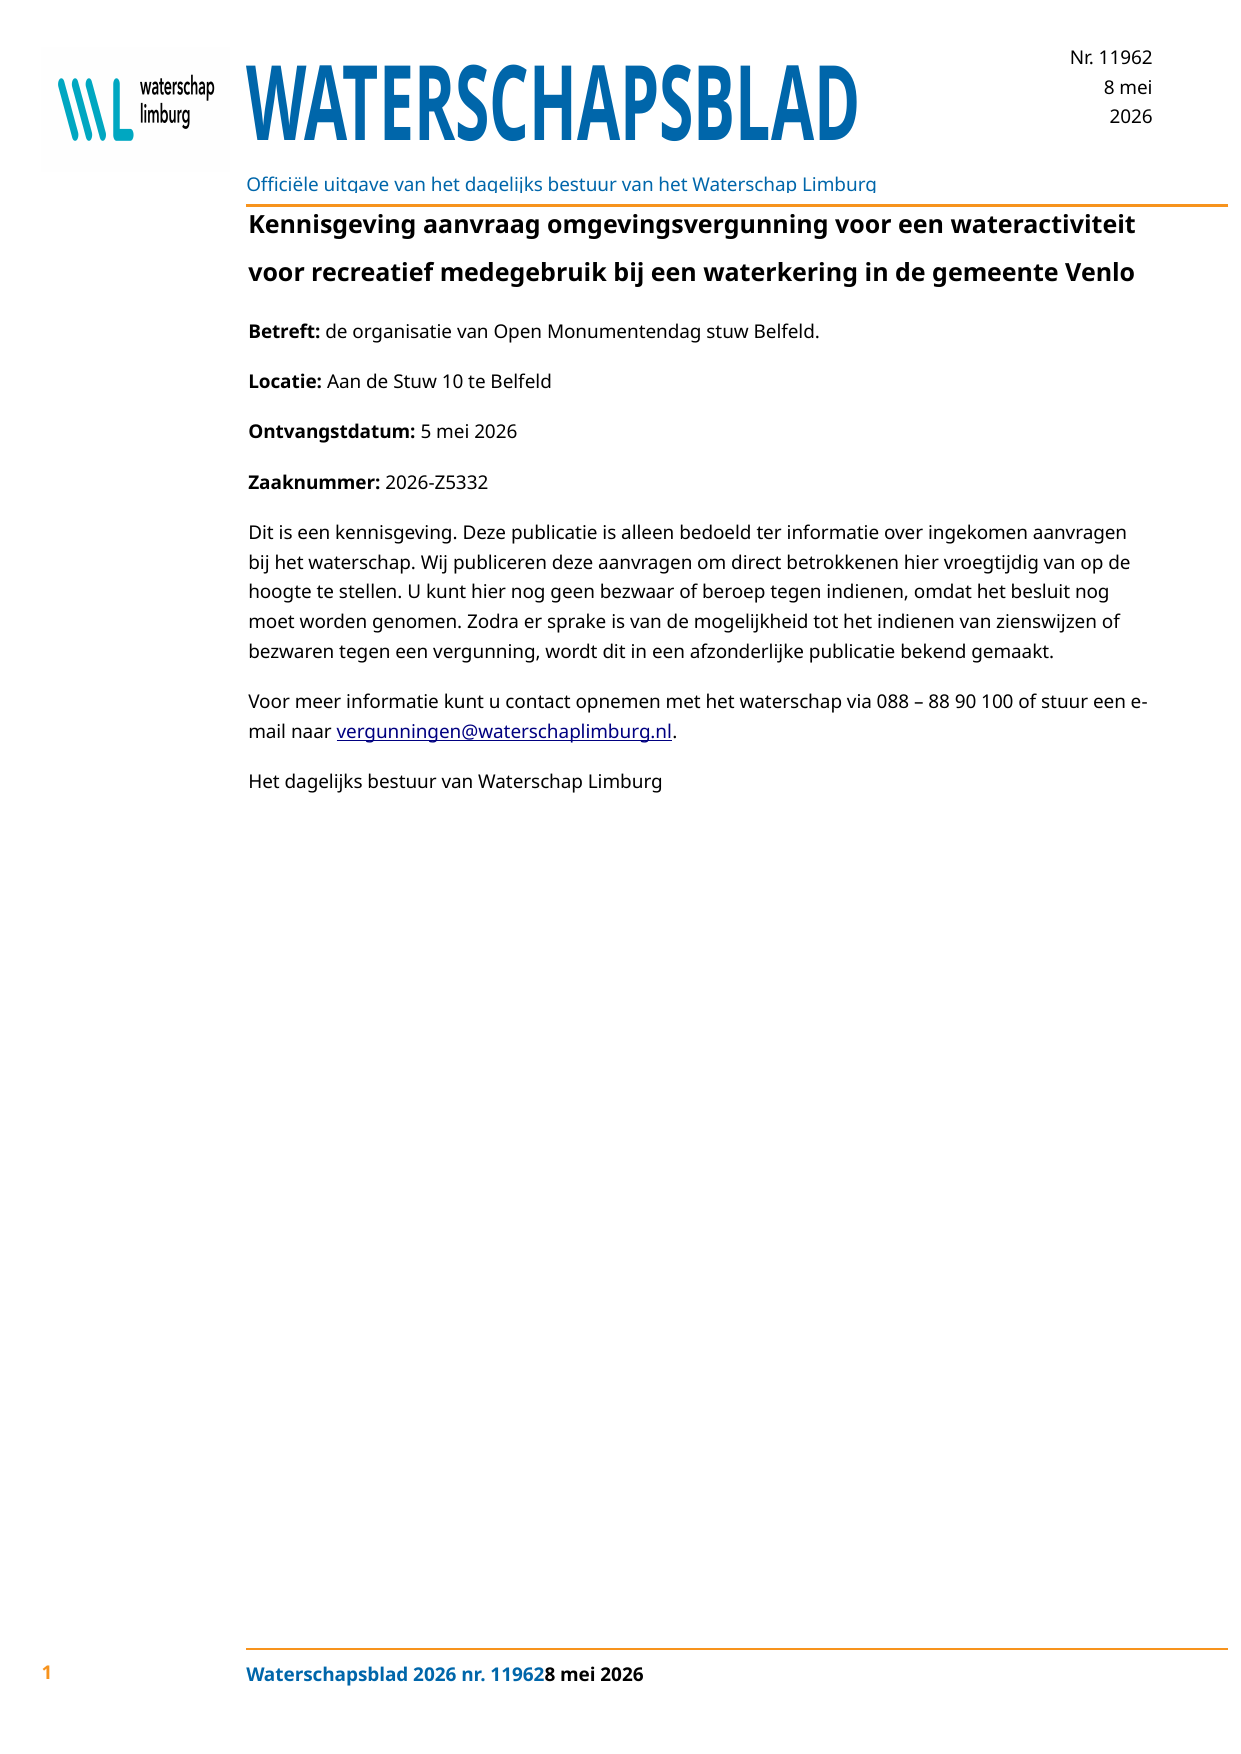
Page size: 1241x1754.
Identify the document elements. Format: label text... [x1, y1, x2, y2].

text Locatie: Aan de Stuw 10 te Belfeld [248, 368, 1152, 394]
text Zaaknummer: 2026-Z5332 [248, 469, 1152, 495]
text Dit is een kennisgeving. Deze publicatie is alleen bedoeld ter informatie over ingekomen aanvragen bij het waterschap. Wij publiceren deze aanvragen om direct betrokkenen hier vroegtijdig van op de hoogte te stellen. U kunt hier nog geen bezwaar of beroep tegen indienen, omdat het besluit nog moet worden genomen. Zodra er sprake is van de mogelijkheid tot het indienen van zienswijzen of bezwaren tegen een vergunning, wordt dit in een afzonderlijke publicatie bekend gemaakt. [248, 519, 1152, 664]
text Betreft: de organisatie van Open Monumentendag stuw Belfeld. [248, 318, 1152, 344]
picture [41, 47, 231, 172]
text Voor meer informatie kunt u contact opnemen met het waterschap via 088 – 88 90 100 of stuur een e-mail naar vergunningen@waterschaplimburg.nl. [248, 688, 1152, 744]
text Het dagelijks bestuur van Waterschap Limburg [248, 768, 1152, 794]
text Ontvangstdatum: 5 mei 2026 [248, 419, 1152, 444]
text Kennisgeving aanvraag omgevingsvergunning voor een wateractiviteit voor recreatief medegebruik bij een waterkering in de gemeente Venlo [248, 207, 1152, 288]
